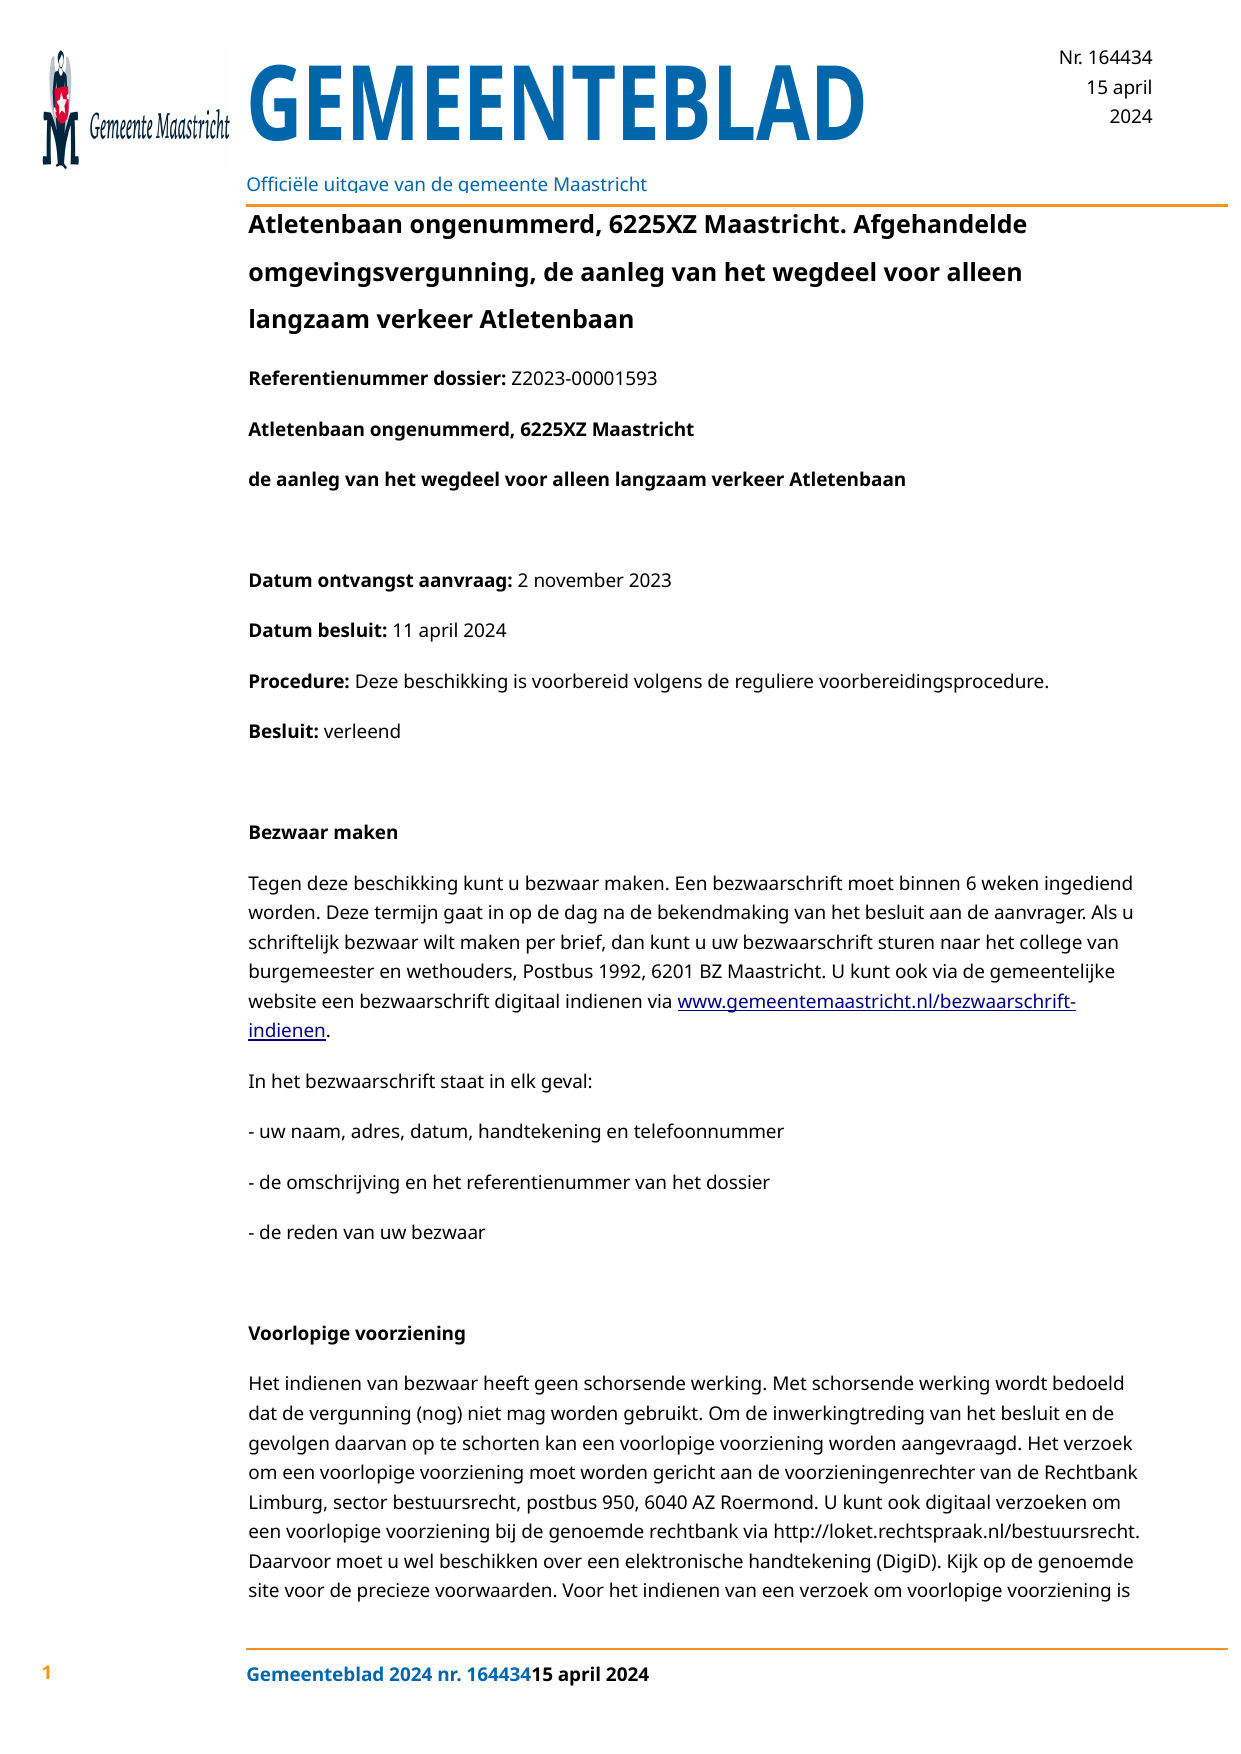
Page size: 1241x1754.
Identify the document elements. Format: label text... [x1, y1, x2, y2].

text Voorlopige voorziening [248, 1320, 1152, 1346]
text Besluit: verleend [248, 718, 1152, 744]
text Datum besluit: 11 april 2024 [248, 618, 1152, 643]
text - uw naam, adres, datum, handtekening en telefoonnummer [248, 1118, 1152, 1144]
picture [41, 47, 231, 172]
text Procedure: Deze beschikking is voorbereid volgens de reguliere voorbereidingsprocedure. [248, 668, 1152, 694]
text de aanleg van het wegdeel voor alleen langzaam verkeer Atletenbaan [248, 466, 1152, 492]
text - de omschrijving en het referentienummer van het dossier [248, 1169, 1152, 1194]
text Atletenbaan ongenummerd, 6225XZ Maastricht. Afgehandelde omgevingsvergunning, de aanleg van het wegdeel voor alleen langzaam verkeer Atletenbaan [248, 207, 1152, 336]
text Het indienen van bezwaar heeft geen schorsende werking. Met schorsende werking wordt bedoeld dat de vergunning (nog) niet mag worden gebruikt. Om de inwerkingtreding van het besluit en de gevolgen daarvan op te schorten kan een voorlopige voorziening worden aangevraagd. Het verzoek om een voorlopige voorziening moet worden gericht aan de voorzieningenrechter van de Rechtbank Limburg, sector bestuursrecht, postbus 950, 6040 AZ Roermond. U kunt ook digitaal verzoeken om een voorlopige voorziening bij de genoemde rechtbank via http://loket.rechtspraak.nl/bestuursrecht. Daarvoor moet u wel beschikken over een elektronische handtekening (DigiD). Kijk op de genoemde site voor de precieze voorwaarden. Voor het indienen van een verzoek om voorlopige voorziening is [248, 1371, 1152, 1603]
text Tegen deze beschikking kunt u bezwaar maken. Een bezwaarschrift moet binnen 6 weken ingediend worden. Deze termijn gaat in op de dag na de bekendmaking van het besluit aan de aanvrager. Als u schriftelijk bezwaar wilt maken per brief, dan kunt u uw bezwaarschrift sturen naar het college van burgemeester en wethouders, Postbus 1992, 6201 BZ Maastricht. U kunt ook via de gemeentelijke website een bezwaarschrift digitaal indienen via www.gemeentemaastricht.nl/bezwaarschrift-indienen. [248, 870, 1152, 1043]
text Bezwaar maken [248, 819, 1152, 845]
text Datum ontvangst aanvraag: 2 november 2023 [248, 567, 1152, 593]
text - de reden van uw bezwaar [248, 1219, 1152, 1245]
text Referentienummer dossier: Z2023-00001593 [248, 366, 1152, 391]
text In het bezwaarschrift staat in elk geval: [248, 1068, 1152, 1094]
text Atletenbaan ongenummerd, 6225XZ Maastricht [248, 416, 1152, 442]
